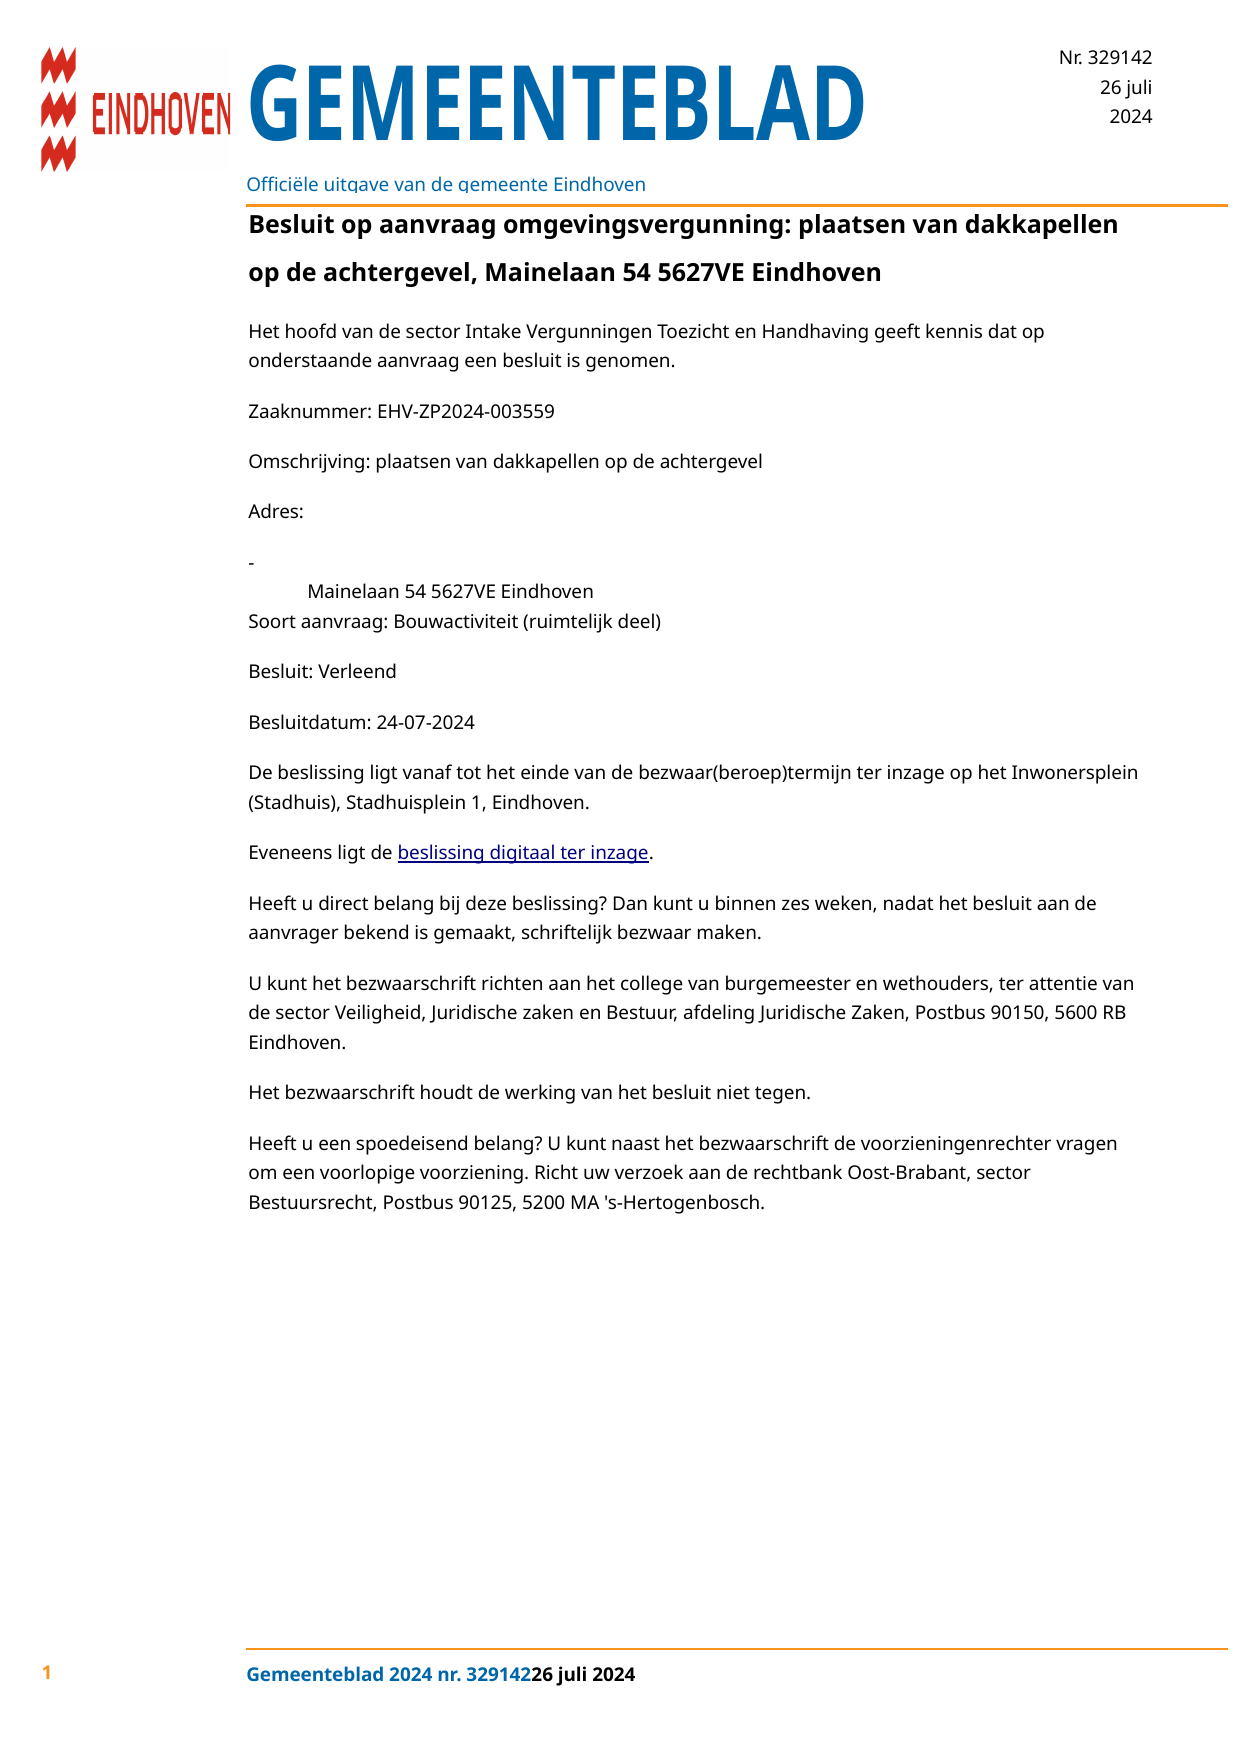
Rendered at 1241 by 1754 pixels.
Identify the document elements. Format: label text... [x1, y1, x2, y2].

text U kunt het bezwaarschrift richten aan het college van burgemeester en wethouders, ter attentie van de sector Veiligheid, Juridische zaken en Bestuur, afdeling Juridische Zaken, Postbus 90150, 5600 RB Eindhoven. [248, 970, 1152, 1055]
text Heeft u direct belang bij deze beslissing? Dan kunt u binnen zes weken, nadat het besluit aan de aanvrager bekend is gemaakt, schriftelijk bezwaar maken. [248, 890, 1152, 945]
text Besluit op aanvraag omgevingsvergunning: plaatsen van dakkapellen op de achtergevel, Mainelaan 54 5627VE Eindhoven [248, 207, 1152, 288]
text De beslissing ligt vanaf tot het einde van de bezwaar(beroep)termijn ter inzage op het Inwonersplein (Stadhuis), Stadhuisplein 1, Eindhoven. [248, 759, 1152, 815]
picture [41, 47, 231, 172]
text Het hoofd van de sector Intake Vergunningen Toezicht en Handhaving geeft kennis dat op onderstaande aanvraag een besluit is genomen. [248, 318, 1152, 373]
text Heeft u een spoedeisend belang? U kunt naast het bezwaarschrift de voorzieningenrechter vragen om een voorlopige voorziening. Richt uw verzoek aan de rechtbank Oost-Brabant, sector Bestuursrecht, Postbus 90125, 5200 MA 's-Hertogenbosch. [248, 1130, 1152, 1215]
text Eveneens ligt de beslissing digitaal ter inzage. [248, 839, 1152, 865]
list Mainelaan 54 5627VE Eindhoven [248, 579, 1152, 604]
text Het bezwaarschrift houdt de werking van het besluit niet tegen. [248, 1079, 1152, 1105]
text Omschrijving: plaatsen van dakkapellen op de achtergevel [248, 448, 1152, 474]
text Zaaknummer: EHV-ZP2024-003559 [248, 398, 1152, 424]
text Besluitdatum: 24-07-2024 [248, 709, 1152, 735]
text Soort aanvraag: Bouwactiviteit (ruimtelijk deel) [248, 608, 1152, 634]
text Adres: [248, 499, 1152, 524]
text Besluit: Verleend [248, 659, 1152, 684]
